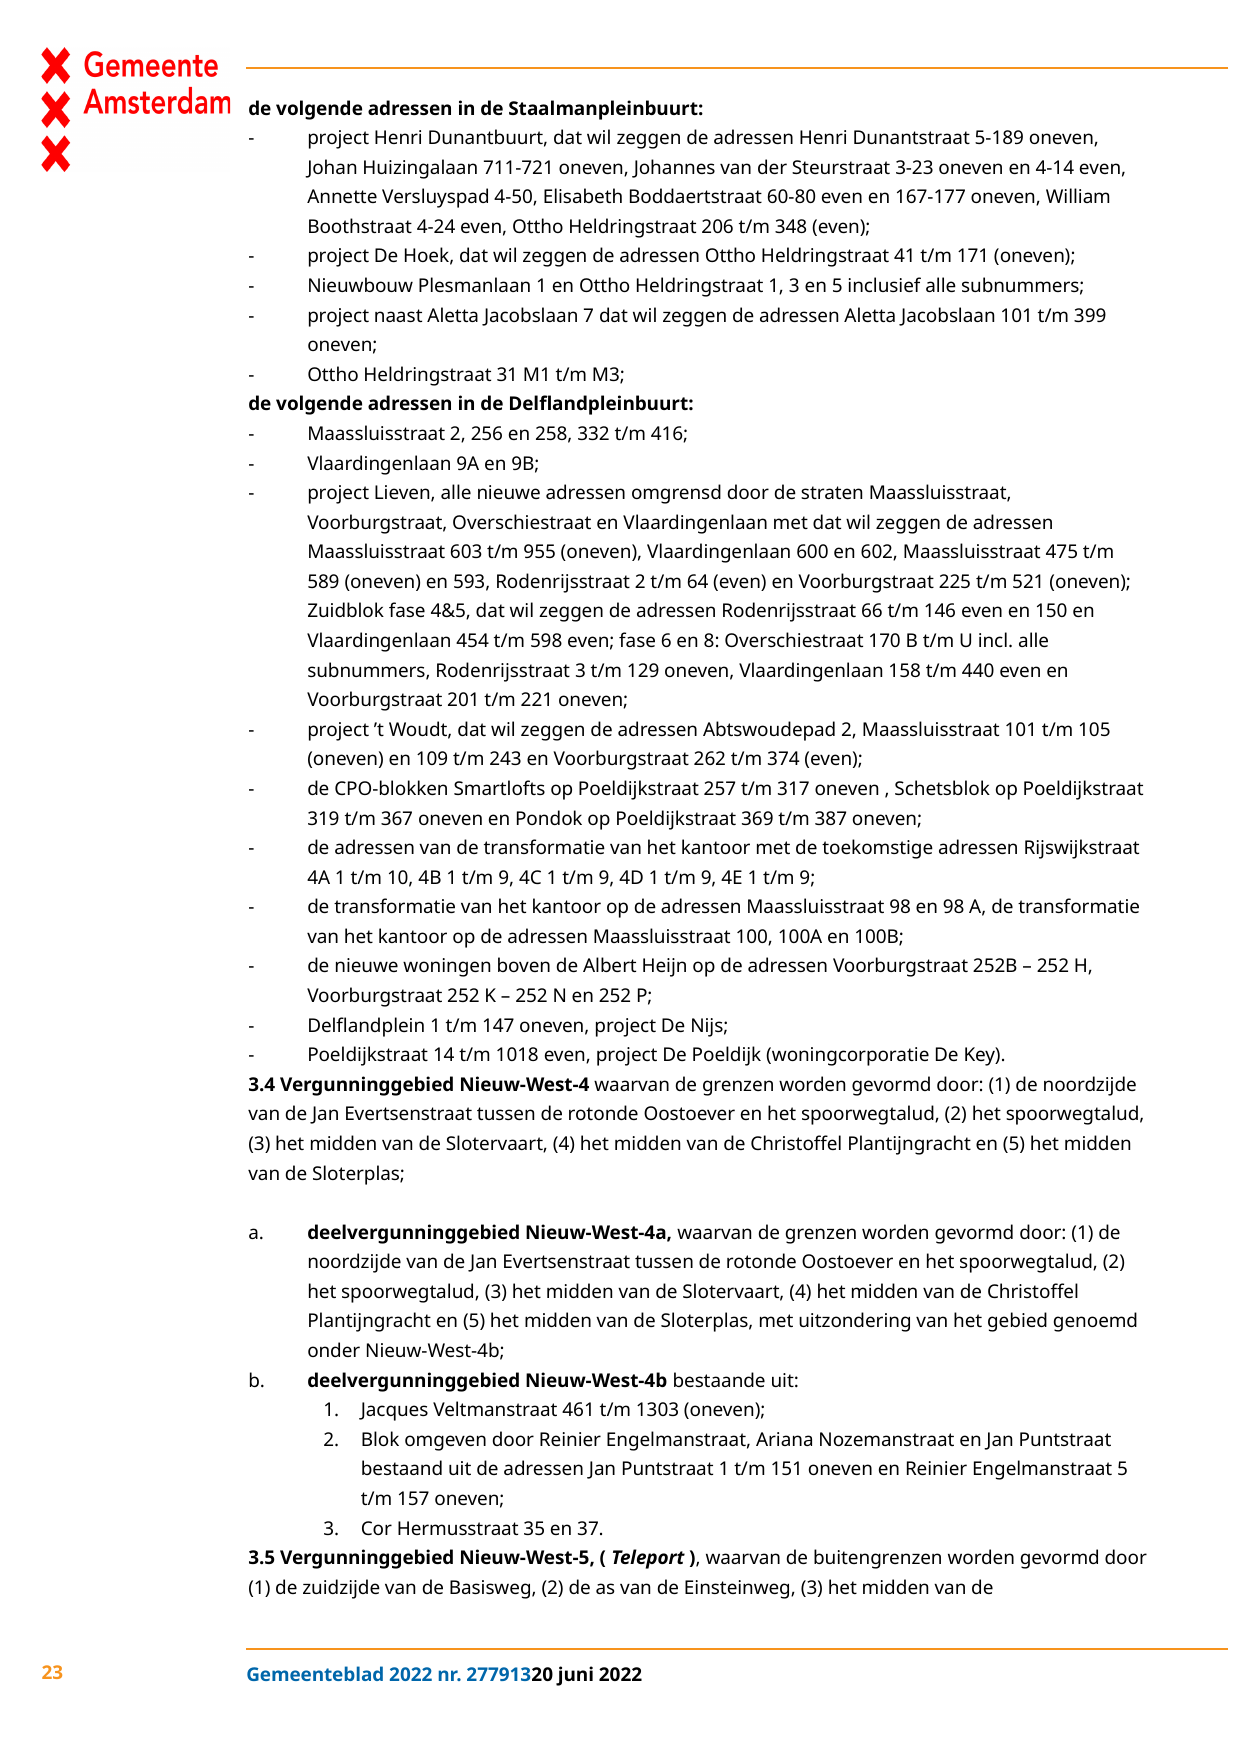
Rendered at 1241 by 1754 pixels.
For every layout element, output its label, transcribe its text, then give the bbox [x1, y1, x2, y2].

list project ’t Woudt, dat wil zeggen de adressen Abtswoudepad 2, Maassluisstraat 101 t/m 105 (oneven) en 109 t/m 243 en Voorburgstraat 262 t/m 374 (even); [248, 716, 1152, 771]
text 3.4 Vergunninggebied Nieuw-West-4 waarvan de grenzen worden gevormd door: (1) de noordzijde van de Jan Evertsenstraat tussen de rotonde Oostoever en het spoorwegtalud, (2) het spoorwegtalud, (3) het midden van de Slotervaart, (4) het midden van de Christoffel Plantijngracht en (5) het midden van de Sloterplas; [248, 1071, 1152, 1186]
list Jacques Veltmanstraat 461 t/m 1303 (oneven); [323, 1396, 1152, 1422]
list de adressen van de transformatie van het kantoor met de toekomstige adressen Rijswijkstraat 4A 1 t/m 10, 4B 1 t/m 9, 4C 1 t/m 9, 4D 1 t/m 9, 4E 1 t/m 9; [248, 834, 1152, 890]
list Vlaardingenlaan 9A en 9B; [248, 450, 1152, 476]
list project Henri Dunantbuurt, dat wil zeggen de adressen Henri Dunantstraat 5-189 oneven, Johan Huizingalaan 711-721 oneven, Johannes van der Steurstraat 3-23 oneven en 4-14 even, Annette Versluyspad 4-50, Elisabeth Boddaertstraat 60-80 even en 167-177 oneven, William Boothstraat 4-24 even, Ottho Heldringstraat 206 t/m 348 (even); [248, 124, 1152, 239]
list de nieuwe woningen boven de Albert Heijn op de adressen Voorburgstraat 252B – 252 H, Voorburgstraat 252 K – 252 N en 252 P; [248, 953, 1152, 1008]
list project De Hoek, dat wil zeggen de adressen Ottho Heldringstraat 41 t/m 171 (oneven); [248, 243, 1152, 268]
text de volgende adressen in de Staalmanpleinbuurt: [248, 95, 1152, 121]
list project Lieven, alle nieuwe adressen omgrensd door de straten Maassluisstraat, Voorburgstraat, Overschiestraat en Vlaardingenlaan met dat wil zeggen de adressen Maassluisstraat 603 t/m 955 (oneven), Vlaardingenlaan 600 en 602, Maassluisstraat 475 t/m 589 (oneven) en 593, Rodenrijsstraat 2 t/m 64 (even) en Voorburgstraat 225 t/m 521 (oneven); Zuidblok fase 4&5, dat wil zeggen de adressen Rodenrijsstraat 66 t/m 146 even en 150 en Vlaardingenlaan 454 t/m 598 even; fase 6 en 8: Overschiestraat 170 B t/m U incl. alle subnummers, Rodenrijsstraat 3 t/m 129 oneven, Vlaardingenlaan 158 t/m 440 even en Voorburgstraat 201 t/m 221 oneven; [248, 479, 1152, 712]
list deelvergunninggebied Nieuw-West-4a, waarvan de grenzen worden gevormd door: (1) de noordzijde van de Jan Evertsenstraat tussen de rotonde Oostoever en het spoorwegtalud, (2) het spoorwegtalud, (3) het midden van de Slotervaart, (4) het midden van de Christoffel Plantijngracht en (5) het midden van de Sloterplas, met uitzondering van het gebied genoemd onder Nieuw-West-4b; [248, 1219, 1152, 1363]
text 3.5 Vergunninggebied Nieuw-West-5, ( Teleport ), waarvan de buitengrenzen worden gevormd door (1) de zuidzijde van de Basisweg, (2) de as van de Einsteinweg, (3) het midden van de [248, 1544, 1152, 1600]
picture [41, 47, 231, 172]
list Blok omgeven door Reinier Engelmanstraat, Ariana Nozemanstraat en Jan Puntstraat bestaand uit de adressen Jan Puntstraat 1 t/m 151 oneven en Reinier Engelmanstraat 5 t/m 157 oneven; [323, 1426, 1152, 1511]
list Poeldijkstraat 14 t/m 1018 even, project De Poeldijk (woningcorporatie De Key). [248, 1041, 1152, 1067]
list de transformatie van het kantoor op de adressen Maassluisstraat 98 en 98 A, de transformatie van het kantoor op de adressen Maassluisstraat 100, 100A en 100B; [248, 893, 1152, 949]
list Delflandplein 1 t/m 147 oneven, project De Nijs; [248, 1012, 1152, 1038]
list Maassluisstraat 2, 256 en 258, 332 t/m 416; [248, 420, 1152, 446]
list Nieuwbouw Plesmanlaan 1 en Ottho Heldringstraat 1, 3 en 5 inclusief alle subnummers; [248, 272, 1152, 298]
list de CPO-blokken Smartlofts op Poeldijkstraat 257 t/m 317 oneven , Schetsblok op Poeldijkstraat 319 t/m 367 oneven en Pondok op Poeldijkstraat 369 t/m 387 oneven; [248, 775, 1152, 831]
list Ottho Heldringstraat 31 M1 t/m M3; [248, 361, 1152, 387]
list Cor Hermusstraat 35 en 37. [323, 1515, 1152, 1541]
list deelvergunninggebied Nieuw-West-4b bestaande uit: [248, 1367, 1152, 1393]
list project naast Aletta Jacobslaan 7 dat wil zeggen de adressen Aletta Jacobslaan 101 t/m 399 oneven; [248, 302, 1152, 357]
text de volgende adressen in de Delflandpleinbuurt: [248, 391, 1152, 416]
